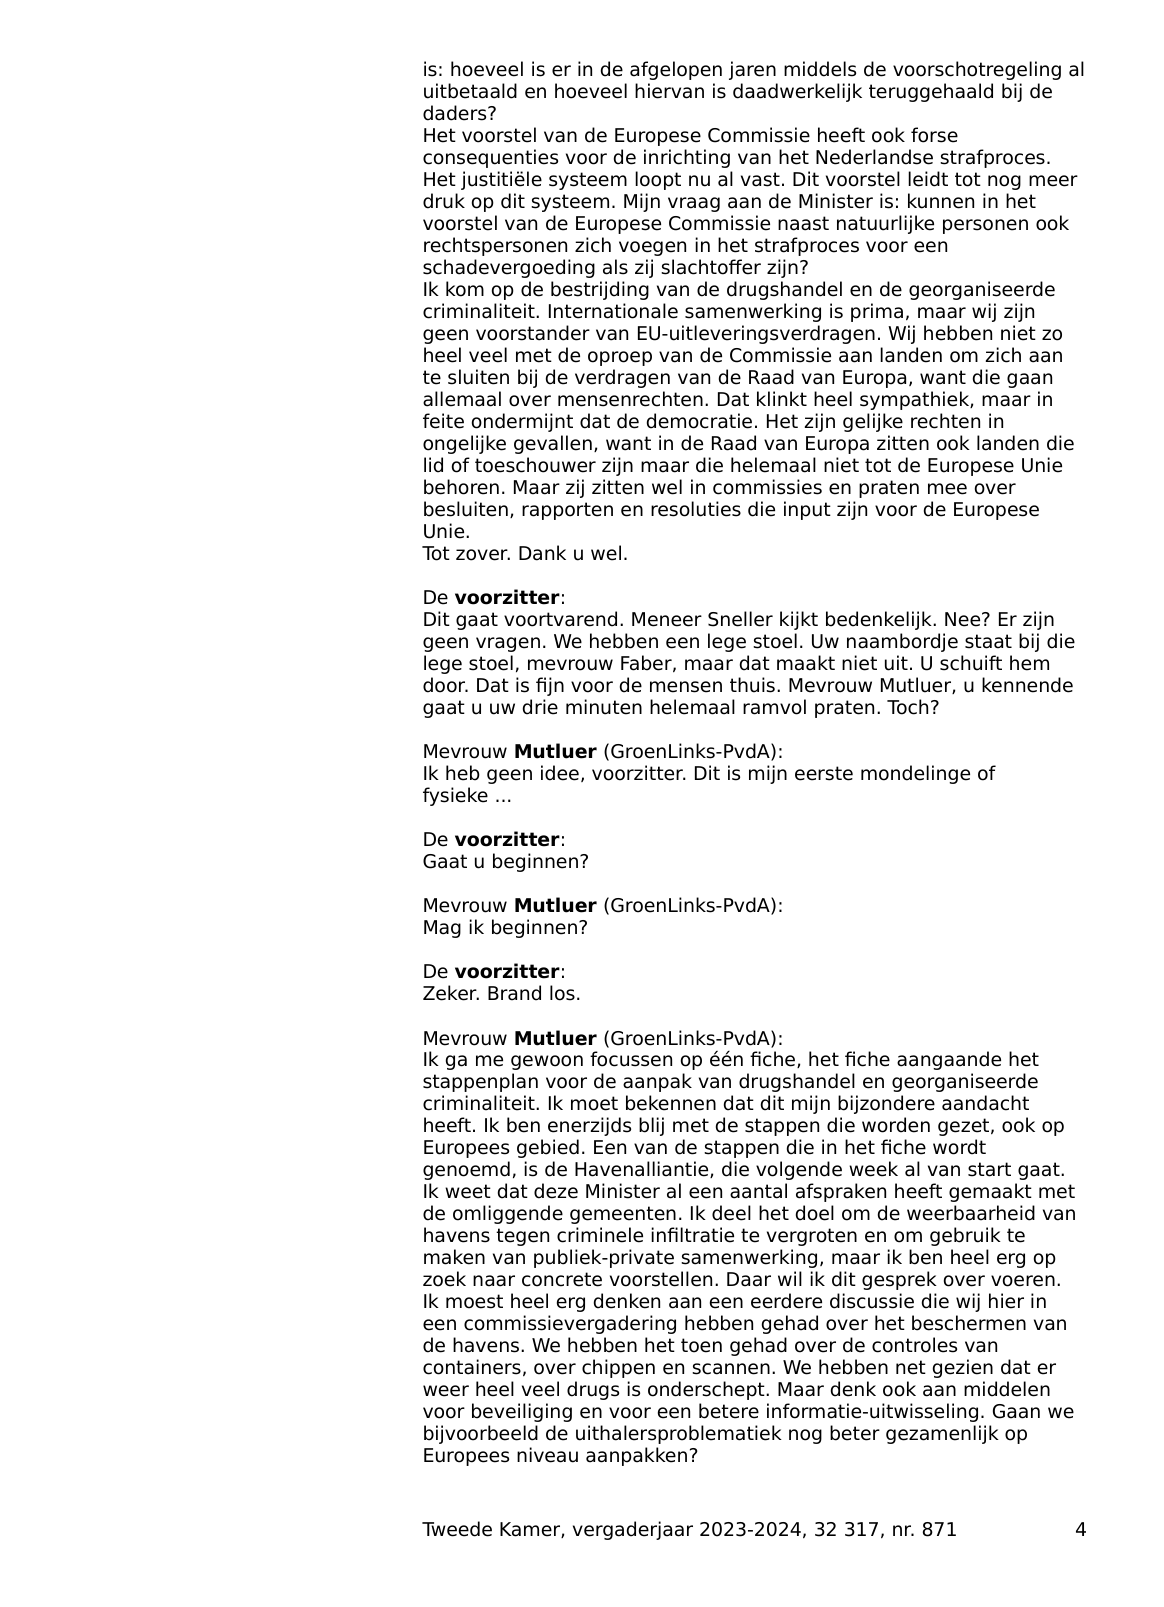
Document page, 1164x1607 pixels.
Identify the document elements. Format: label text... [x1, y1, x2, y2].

text Mevrouw Mutluer (GroenLinks-PvdA): [422, 741, 1087, 763]
text Mag ik beginnen? [422, 917, 1087, 939]
text Mevrouw Mutluer (GroenLinks-PvdA): [422, 895, 1087, 917]
text De voorzitter: [422, 829, 1087, 851]
text is: hoeveel is er in de afgelopen jaren middels de voorschotregeling al uitbetaald en hoeveel hiervan is daadwerkelijk teruggehaald bij de daders? [422, 59, 1087, 125]
text De voorzitter: [422, 587, 1087, 609]
text Ik kom op de bestrijding van de drugshandel en de georganiseerde criminaliteit. Internationale samenwerking is prima, maar wij zijn geen voorstander van EU-uitleveringsverdragen. Wij hebben niet zo heel veel met de oproep van de Commissie aan landen om zich aan te sluiten bij de verdragen van de Raad van Europa, want die gaan allemaal over mensenrechten. Dat klinkt heel sympathiek, maar in feite ondermijnt dat de democratie. Het zijn gelijke rechten in ongelijke gevallen, want in de Raad van Europa zitten ook landen die lid of toeschouwer zijn maar die helemaal niet tot de Europese Unie behoren. Maar zij zitten wel in commissies en praten mee over besluiten, rapporten en resoluties die input zijn voor de Europese Unie. [422, 279, 1087, 543]
text Mevrouw Mutluer (GroenLinks-PvdA): [422, 1027, 1087, 1049]
text Ik heb geen idee, voorzitter. Dit is mijn eerste mondelinge of fysieke ... [422, 763, 1087, 807]
text Ik moest heel erg denken aan een eerdere discussie die wij hier in een commissievergadering hebben gehad over het beschermen van de havens. We hebben het toen gehad over de controles van containers, over chippen en scannen. We hebben net gezien dat er weer heel veel drugs is onderschept. Maar denk ook aan middelen voor beveiliging en voor een betere informatie-uitwisseling. Gaan we bijvoorbeeld de uithalersproblematiek nog beter gezamenlijk op Europees niveau aanpakken? [422, 1291, 1087, 1467]
text Ik ga me gewoon focussen op één fiche, het fiche aangaande het stappenplan voor de aanpak van drugshandel en georganiseerde criminaliteit. Ik moet bekennen dat dit mijn bijzondere aandacht heeft. Ik ben enerzijds blij met de stappen die worden gezet, ook op Europees gebied. Een van de stappen die in het fiche wordt genoemd, is de Havenalliantie, die volgende week al van start gaat. Ik weet dat deze Minister al een aantal afspraken heeft gemaakt met de omliggende gemeenten. Ik deel het doel om de weerbaarheid van havens tegen criminele infiltratie te vergroten en om gebruik te maken van publiek-private samenwerking, maar ik ben heel erg op zoek naar concrete voorstellen. Daar wil ik dit gesprek over voeren. [422, 1049, 1087, 1291]
text Dit gaat voortvarend. Meneer Sneller kijkt bedenkelijk. Nee? Er zijn geen vragen. We hebben een lege stoel. Uw naambordje staat bij die lege stoel, mevrouw Faber, maar dat maakt niet uit. U schuift hem door. Dat is fijn voor de mensen thuis. Mevrouw Mutluer, u kennende gaat u uw drie minuten helemaal ramvol praten. Toch? [422, 609, 1087, 719]
text Tot zover. Dank u wel. [422, 543, 1087, 564]
text Het voorstel van de Europese Commissie heeft ook forse consequenties voor de inrichting van het Nederlandse strafproces. Het justitiële systeem loopt nu al vast. Dit voorstel leidt tot nog meer druk op dit systeem. Mijn vraag aan de Minister is: kunnen in het voorstel van de Europese Commissie naast natuurlijke personen ook rechtspersonen zich voegen in het strafproces voor een schadevergoeding als zij slachtoffer zijn? [422, 125, 1087, 279]
text De voorzitter: [422, 961, 1087, 983]
text Zeker. Brand los. [422, 983, 1087, 1005]
text Gaat u beginnen? [422, 851, 1087, 873]
